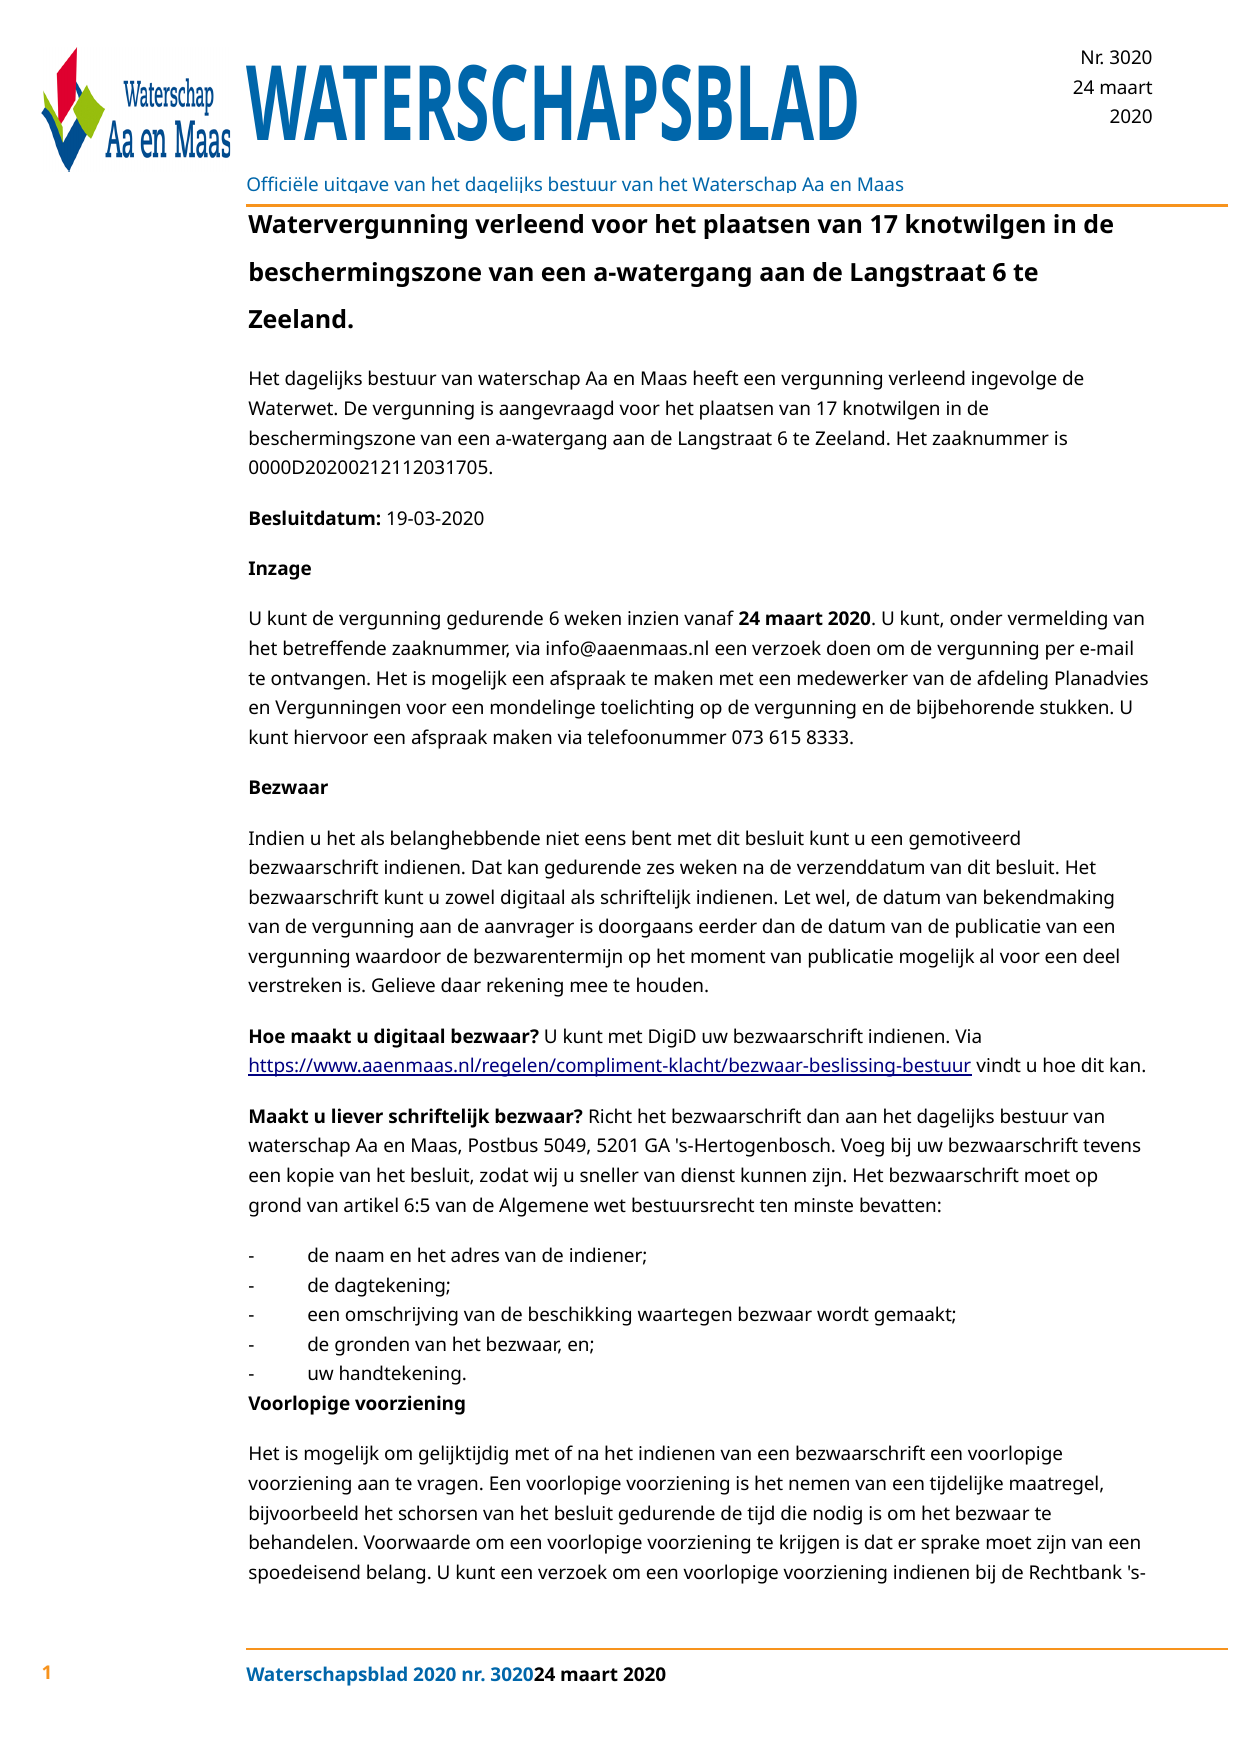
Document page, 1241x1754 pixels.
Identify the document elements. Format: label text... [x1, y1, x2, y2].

text Voorlopige voorziening [248, 1390, 1152, 1416]
text Besluitdatum: 19-03-2020 [248, 505, 1152, 530]
list de naam en het adres van de indiener; [248, 1242, 1152, 1268]
text Watervergunning verleend voor het plaatsen van 17 knotwilgen in de beschermingszone van een a-watergang aan de Langstraat 6 te Zeeland. [248, 207, 1152, 336]
text Maakt u liever schriftelijk bezwaar? Richt het bezwaarschrift dan aan het dagelijks bestuur van waterschap Aa en Maas, Postbus 5049, 5201 GA 's-Hertogenbosch. Voeg bij uw bezwaarschrift tevens een kopie van het besluit, zodat wij u sneller van dienst kunnen zijn. Het bezwaarschrift moet op grond van artikel 6:5 van de Algemene wet bestuursrecht ten minste bevatten: [248, 1103, 1152, 1217]
list de gronden van het bezwaar, en; [248, 1331, 1152, 1357]
text Hoe maakt u digitaal bezwaar? U kunt met DigiD uw bezwaarschrift indienen. Via https://www.aaenmaas.nl/regelen/compliment-klacht/bezwaar-beslissing-bestuur vindt u hoe dit kan. [248, 1023, 1152, 1078]
picture [41, 47, 231, 172]
list een omschrijving van de beschikking waartegen bezwaar wordt gemaakt; [248, 1301, 1152, 1327]
text Het is mogelijk om gelijktijdig met of na het indienen van een bezwaarschrift een voorlopige voorziening aan te vragen. Een voorlopige voorziening is het nemen van een tijdelijke maatregel, bijvoorbeeld het schorsen van het besluit gedurende de tijd die nodig is om het bezwaar te behandelen. Voorwaarde om een voorlopige voorziening te krijgen is dat er sprake moet zijn van een spoedeisend belang. U kunt een verzoek om een voorlopige voorziening indienen bij de Rechtbank 's- [248, 1441, 1152, 1584]
list de dagtekening; [248, 1272, 1152, 1297]
text Indien u het als belanghebbende niet eens bent met dit besluit kunt u een gemotiveerd bezwaarschrift indienen. Dat kan gedurende zes weken na de verzenddatum van dit besluit. Het bezwaarschrift kunt u zowel digitaal als schriftelijk indienen. Let wel, de datum van bekendmaking van de vergunning aan de aanvrager is doorgaans eerder dan de datum van de publicatie van een vergunning waardoor de bezwarentermijn op het moment van publicatie mogelijk al voor een deel verstreken is. Gelieve daar rekening mee te houden. [248, 825, 1152, 998]
text Het dagelijks bestuur van waterschap Aa en Maas heeft een vergunning verleend ingevolge de Waterwet. De vergunning is aangevraagd voor het plaatsen van 17 knotwilgen in de beschermingszone van een a-watergang aan de Langstraat 6 te Zeeland. Het zaaknummer is 0000D20200212112031705. [248, 366, 1152, 480]
text U kunt de vergunning gedurende 6 weken inzien vanaf 24 maart 2020. U kunt, onder vermelding van het betreffende zaaknummer, via info@aaenmaas.nl een verzoek doen om de vergunning per e-mail te ontvangen. Het is mogelijk een afspraak te maken met een medewerker van de afdeling Planadvies en Vergunningen voor een mondelinge toelichting op de vergunning en de bijbehorende stukken. U kunt hiervoor een afspraak maken via telefoonummer 073 615 8333. [248, 606, 1152, 749]
text Inzage [248, 555, 1152, 581]
text Bezwaar [248, 774, 1152, 800]
list uw handtekening. [248, 1361, 1152, 1386]
